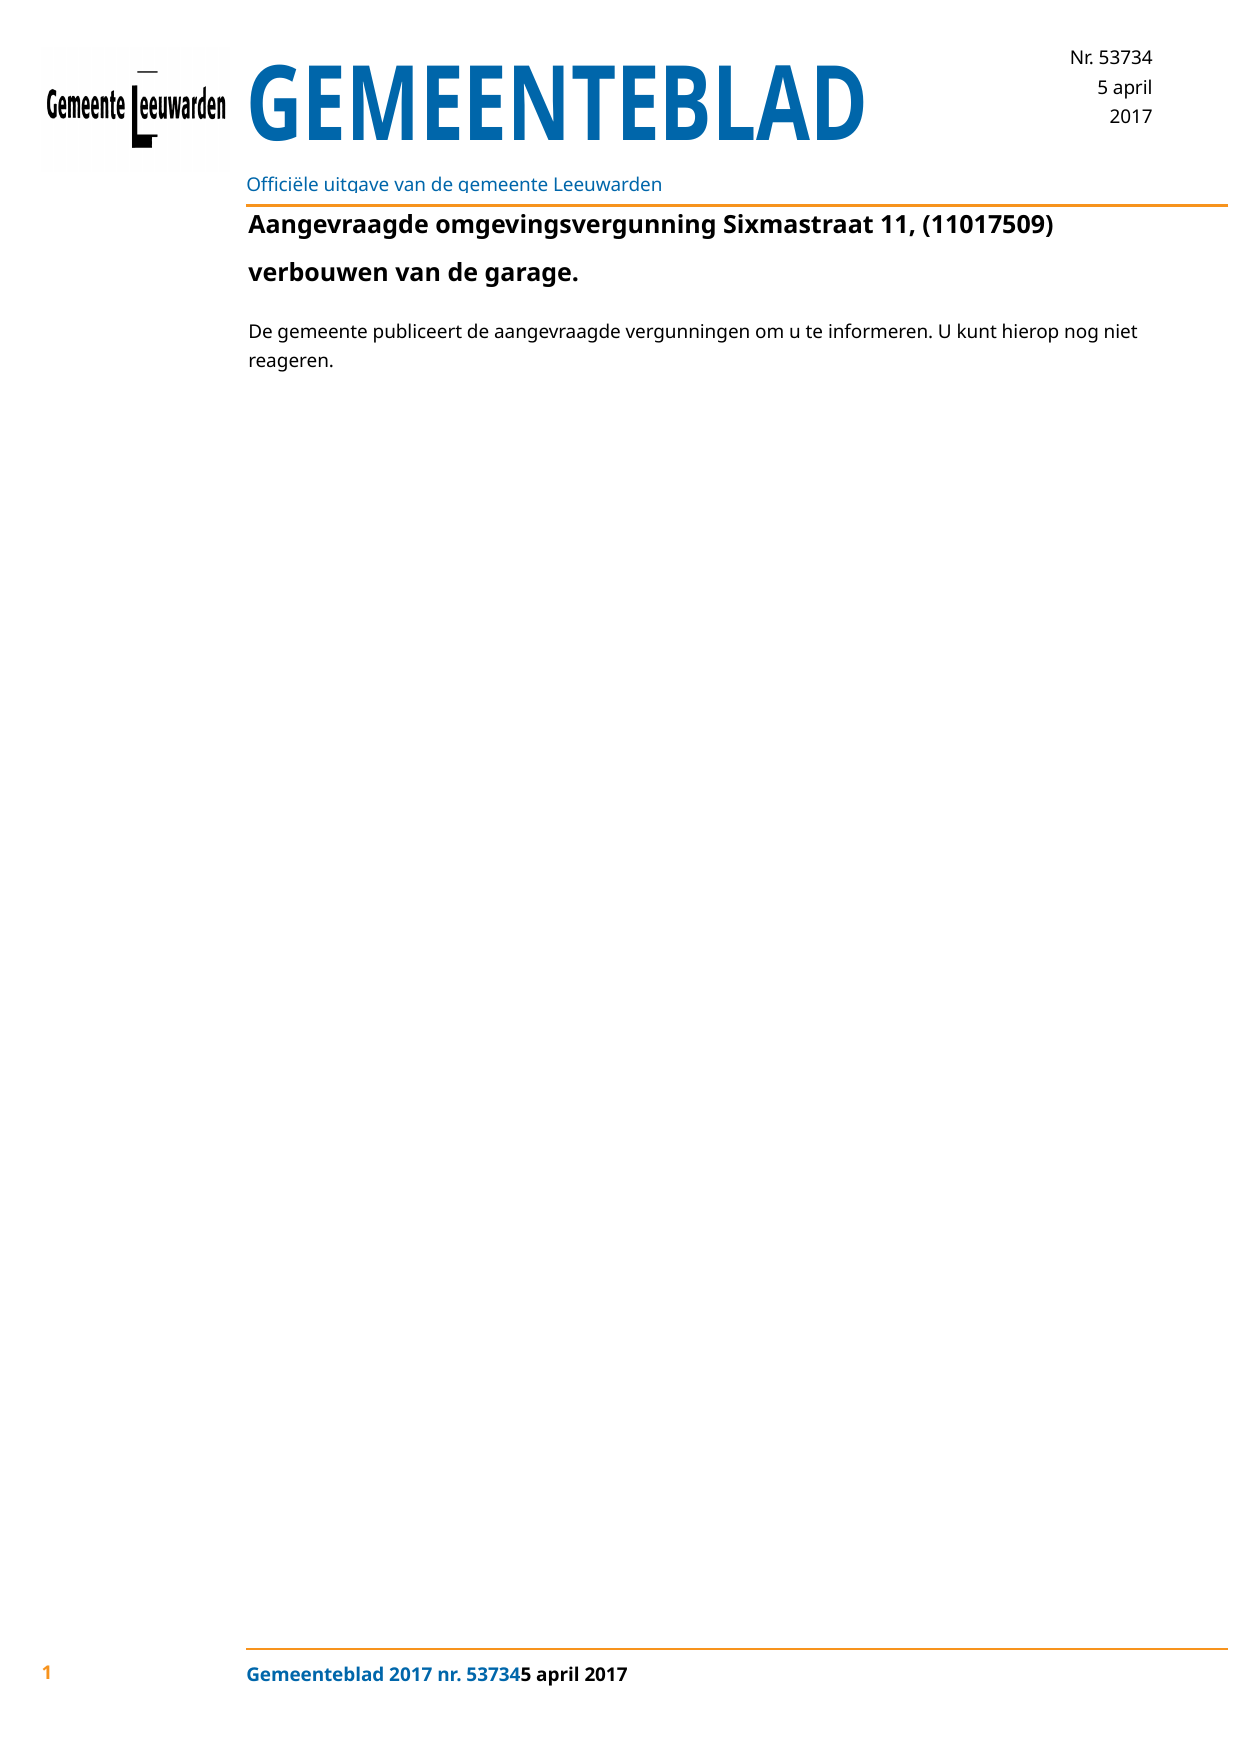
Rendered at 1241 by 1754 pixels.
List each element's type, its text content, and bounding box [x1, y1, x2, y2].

text Aangevraagde omgevingsvergunning Sixmastraat 11, (11017509) verbouwen van de garage. [248, 207, 1152, 288]
text De gemeente publiceert de aangevraagde vergunningen om u te informeren. U kunt hierop nog niet reageren. [248, 318, 1152, 373]
picture [41, 47, 231, 172]
